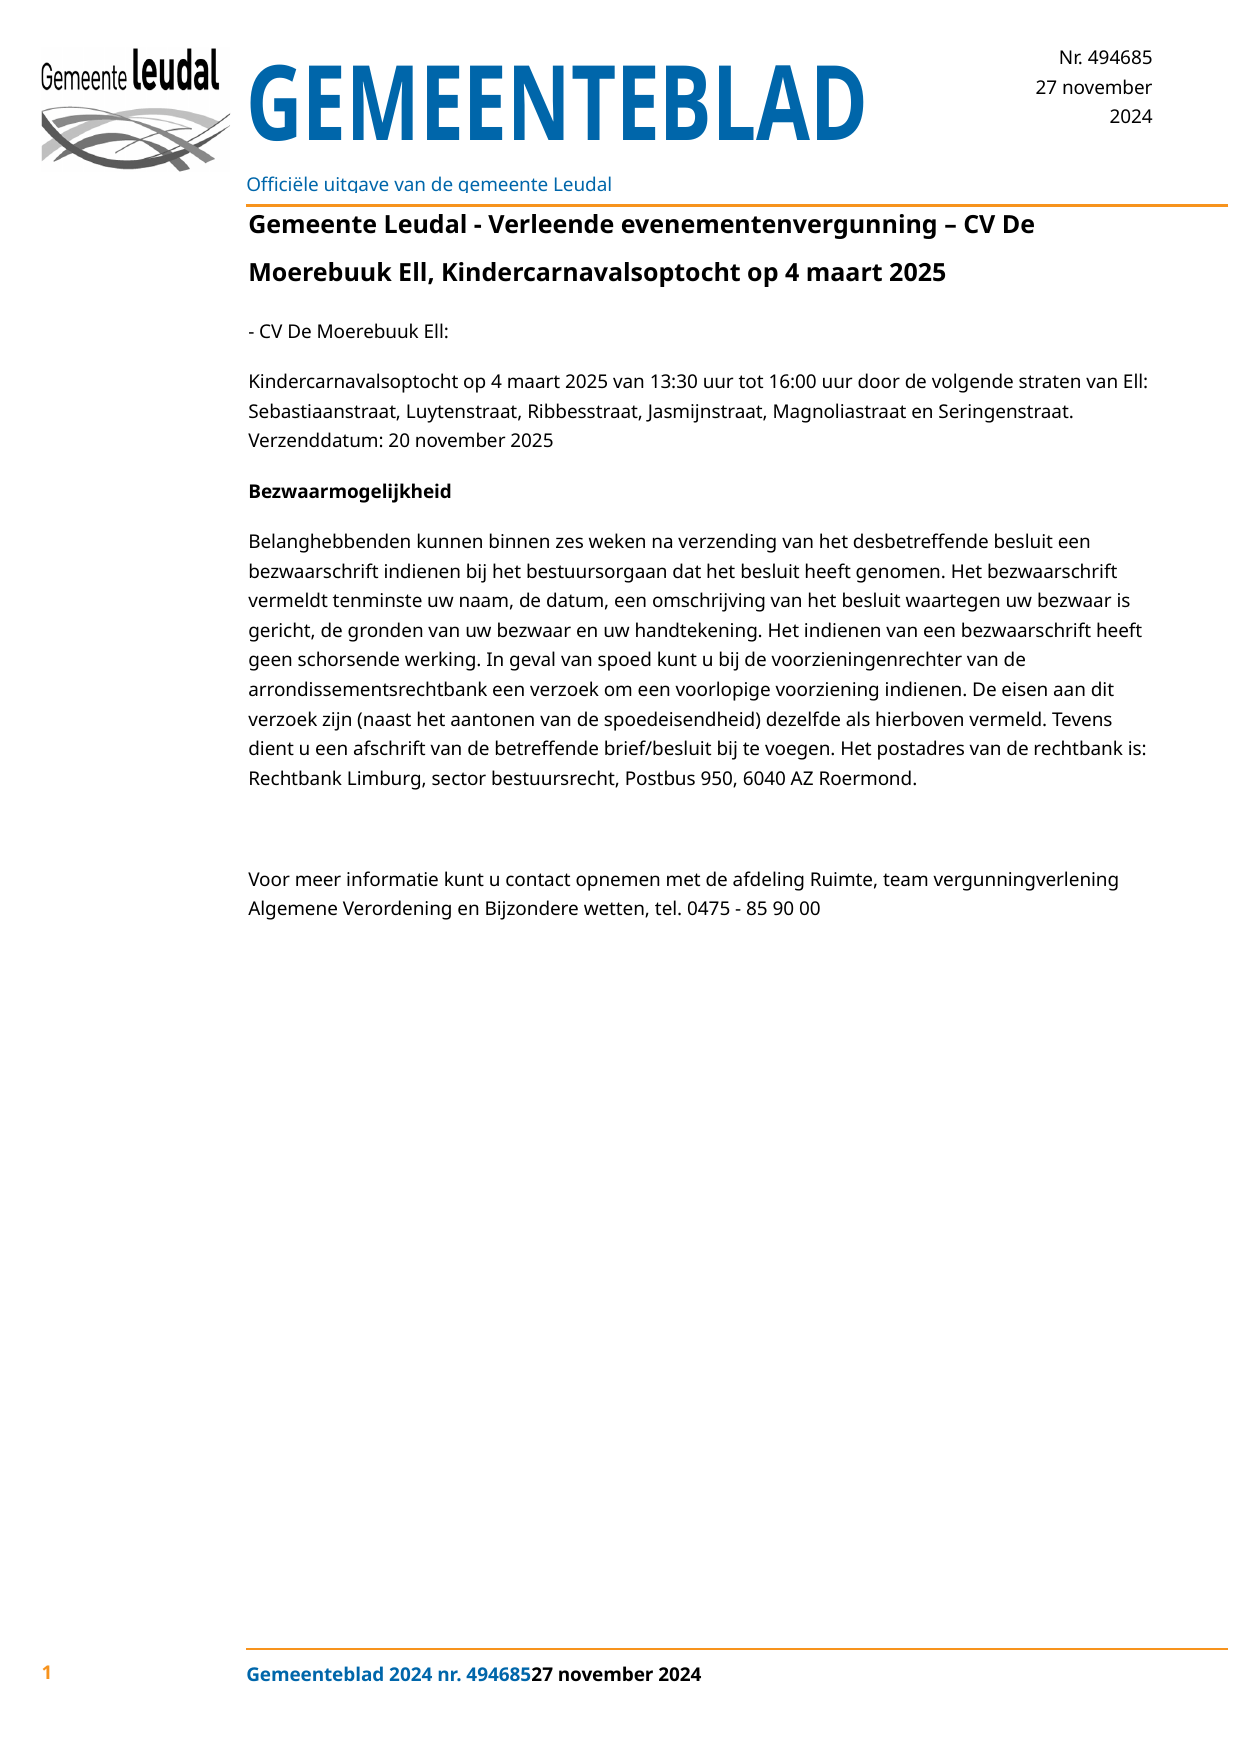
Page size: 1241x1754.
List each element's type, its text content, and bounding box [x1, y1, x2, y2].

text Bezwaarmogelijkheid [248, 478, 1152, 504]
text Voor meer informatie kunt u contact opnemen met de afdeling Ruimte, team vergunningverlening Algemene Verordening en Bijzondere wetten, tel. 0475 - 85 90 00 [248, 866, 1152, 921]
text - CV De Moerebuuk Ell: [248, 318, 1152, 344]
picture [41, 47, 231, 172]
text Gemeente Leudal - Verleende evenementenvergunning – CV De Moerebuuk Ell, Kindercarnavalsoptocht op 4 maart 2025 [248, 207, 1152, 288]
text Belanghebbenden kunnen binnen zes weken na verzending van het desbetreffende besluit een bezwaarschrift indienen bij het bestuursorgaan dat het besluit heeft genomen. Het bezwaarschrift vermeldt tenminste uw naam, de datum, een omschrijving van het besluit waartegen uw bezwaar is gericht, de gronden van uw bezwaar en uw handtekening. Het indienen van een bezwaarschrift heeft geen schorsende werking. In geval van spoed kunt u bij de voorzieningenrechter van de arrondissementsrechtbank een verzoek om een voorlopige voorziening indienen. De eisen aan dit verzoek zijn (naast het aantonen van de spoedeisendheid) dezelfde als hierboven vermeld. Tevens dient u een afschrift van de betreffende brief/besluit bij te voegen. Het postadres van de rechtbank is: Rechtbank Limburg, sector bestuursrecht, Postbus 950, 6040 AZ Roermond. [248, 528, 1152, 791]
text Kindercarnavalsoptocht op 4 maart 2025 van 13:30 uur tot 16:00 uur door de volgende straten van Ell: Sebastiaanstraat, Luytenstraat, Ribbesstraat, Jasmijnstraat, Magnoliastraat en Seringenstraat. Verzenddatum: 20 november 2025 [248, 368, 1152, 453]
